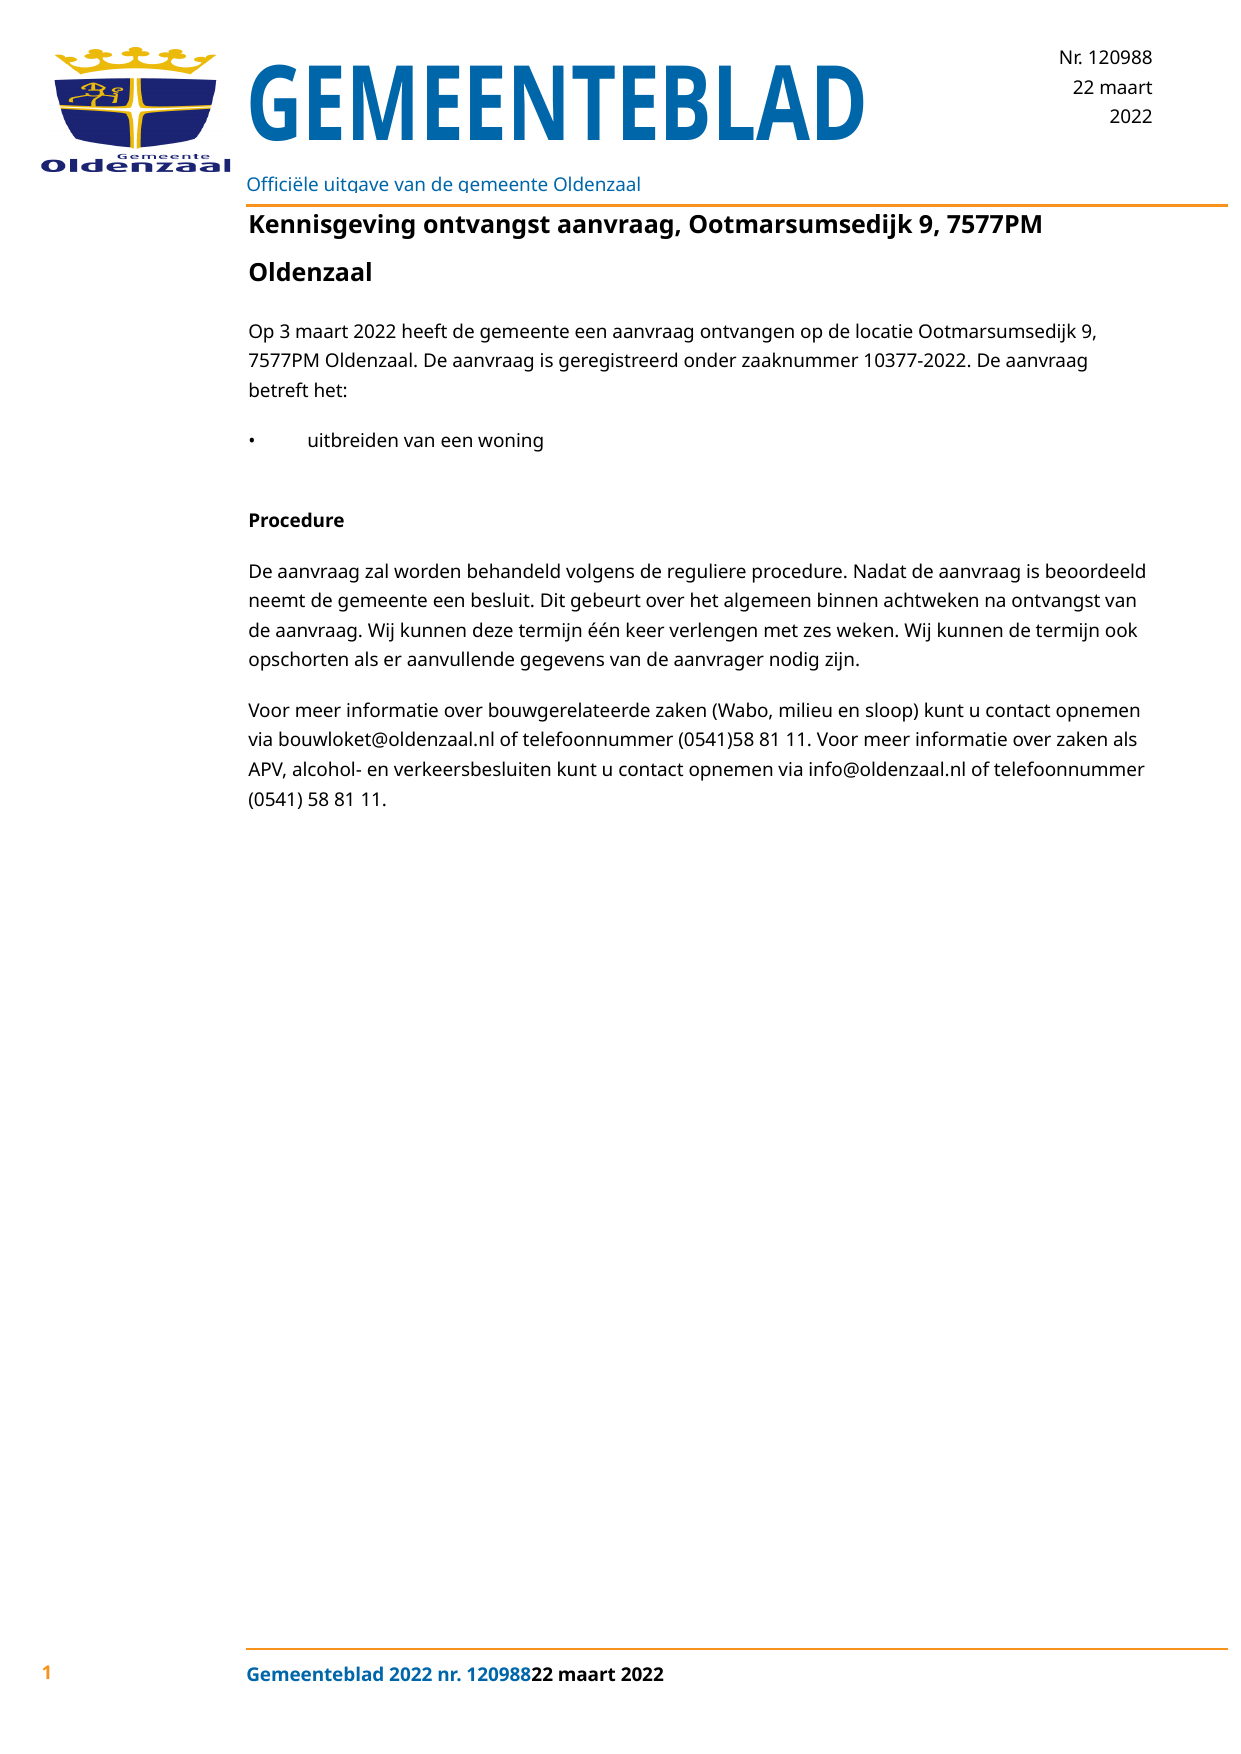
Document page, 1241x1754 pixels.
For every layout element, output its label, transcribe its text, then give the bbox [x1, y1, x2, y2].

text Procedure [248, 507, 1152, 533]
picture [41, 47, 231, 172]
text Kennisgeving ontvangst aanvraag, Ootmarsumsedijk 9, 7577PM Oldenzaal [248, 207, 1152, 288]
text Voor meer informatie over bouwgerelateerde zaken (Wabo, milieu en sloop) kunt u contact opnemen via bouwloket@oldenzaal.nl of telefoonnummer (0541)58 81 11. Voor meer informatie over zaken als APV, alcohol- en verkeersbesluiten kunt u contact opnemen via info@oldenzaal.nl of telefoonnummer (0541) 58 81 11. [248, 697, 1152, 812]
text De aanvraag zal worden behandeld volgens de reguliere procedure. Nadat de aanvraag is beoordeeld neemt de gemeente een besluit. Dit gebeurt over het algemeen binnen achtweken na ontvangst van de aanvraag. Wij kunnen deze termijn één keer verlengen met zes weken. Wij kunnen de termijn ook opschorten als er aanvullende gegevens van de aanvrager nodig zijn. [248, 558, 1152, 672]
text Op 3 maart 2022 heeft de gemeente een aanvraag ontvangen op de locatie Ootmarsumsedijk 9, 7577PM Oldenzaal. De aanvraag is geregistreerd onder zaaknummer 10377-2022. De aanvraag betreft het: [248, 318, 1152, 403]
list uitbreiden van een woning [248, 427, 1152, 453]
